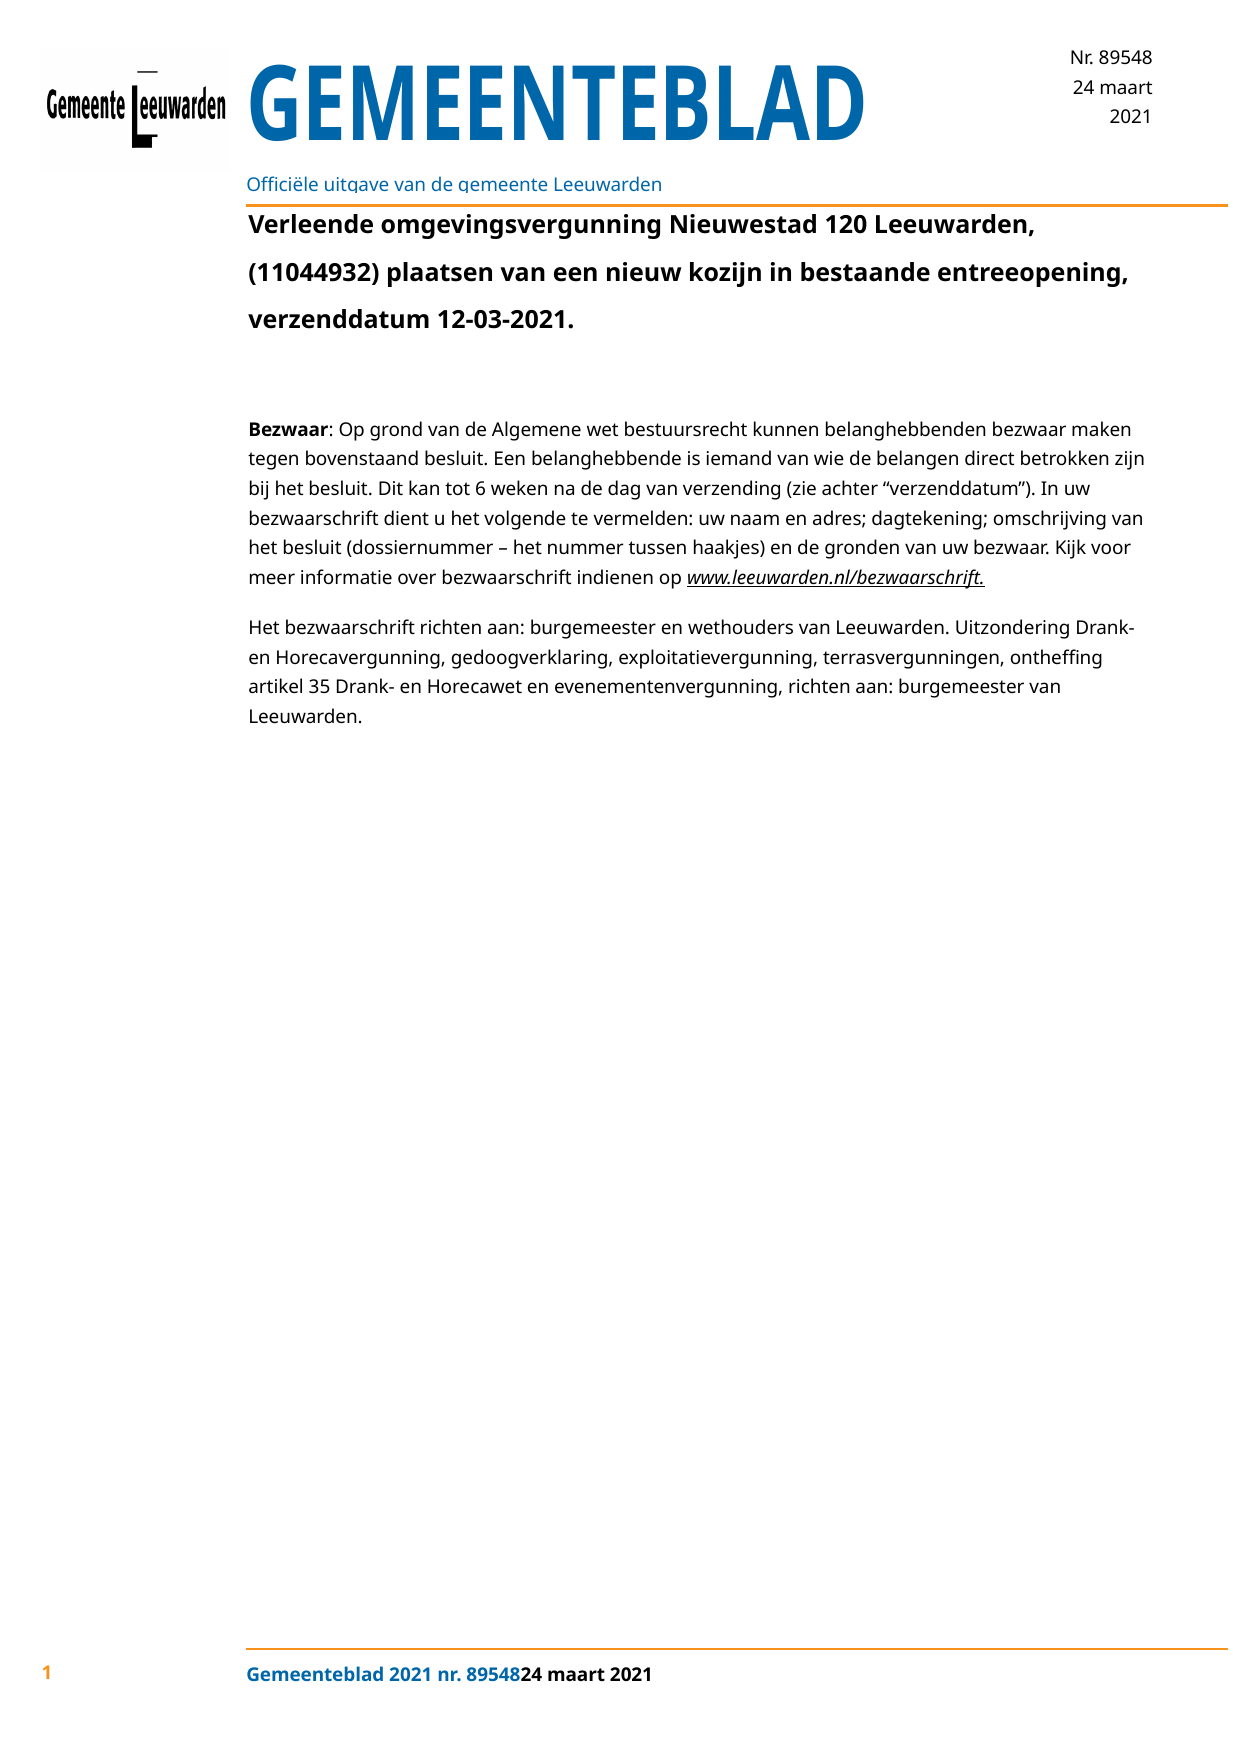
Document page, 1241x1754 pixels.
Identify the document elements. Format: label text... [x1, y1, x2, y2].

text Het bezwaarschrift richten aan: burgemeester en wethouders van Leeuwarden. Uitzondering Drank- en Horecavergunning, gedoogverklaring, exploitatievergunning, terrasvergunningen, ontheffing artikel 35 Drank- en Horecawet en evenementenvergunning, richten aan: burgemeester van Leeuwarden. [248, 614, 1152, 729]
text Bezwaar: Op grond van de Algemene wet bestuursrecht kunnen belanghebbenden bezwaar maken tegen bovenstaand besluit. Een belanghebbende is iemand van wie de belangen direct betrokken zijn bij het besluit. Dit kan tot 6 weken na de dag van verzending (zie achter “verzenddatum”). In uw bezwaarschrift dient u het volgende te vermelden: uw naam en adres; dagtekening; omschrijving van het besluit (dossiernummer – het nummer tussen haakjes) en de gronden van uw bezwaar. Kijk voor meer informatie over bezwaarschrift indienen op www.leeuwarden.nl/bezwaarschrift. [248, 416, 1152, 589]
picture [41, 47, 231, 172]
text Verleende omgevingsvergunning Nieuwestad 120 Leeuwarden, (11044932) plaatsen van een nieuw kozijn in bestaande entreeopening, verzenddatum 12-03-2021. [248, 207, 1152, 336]
